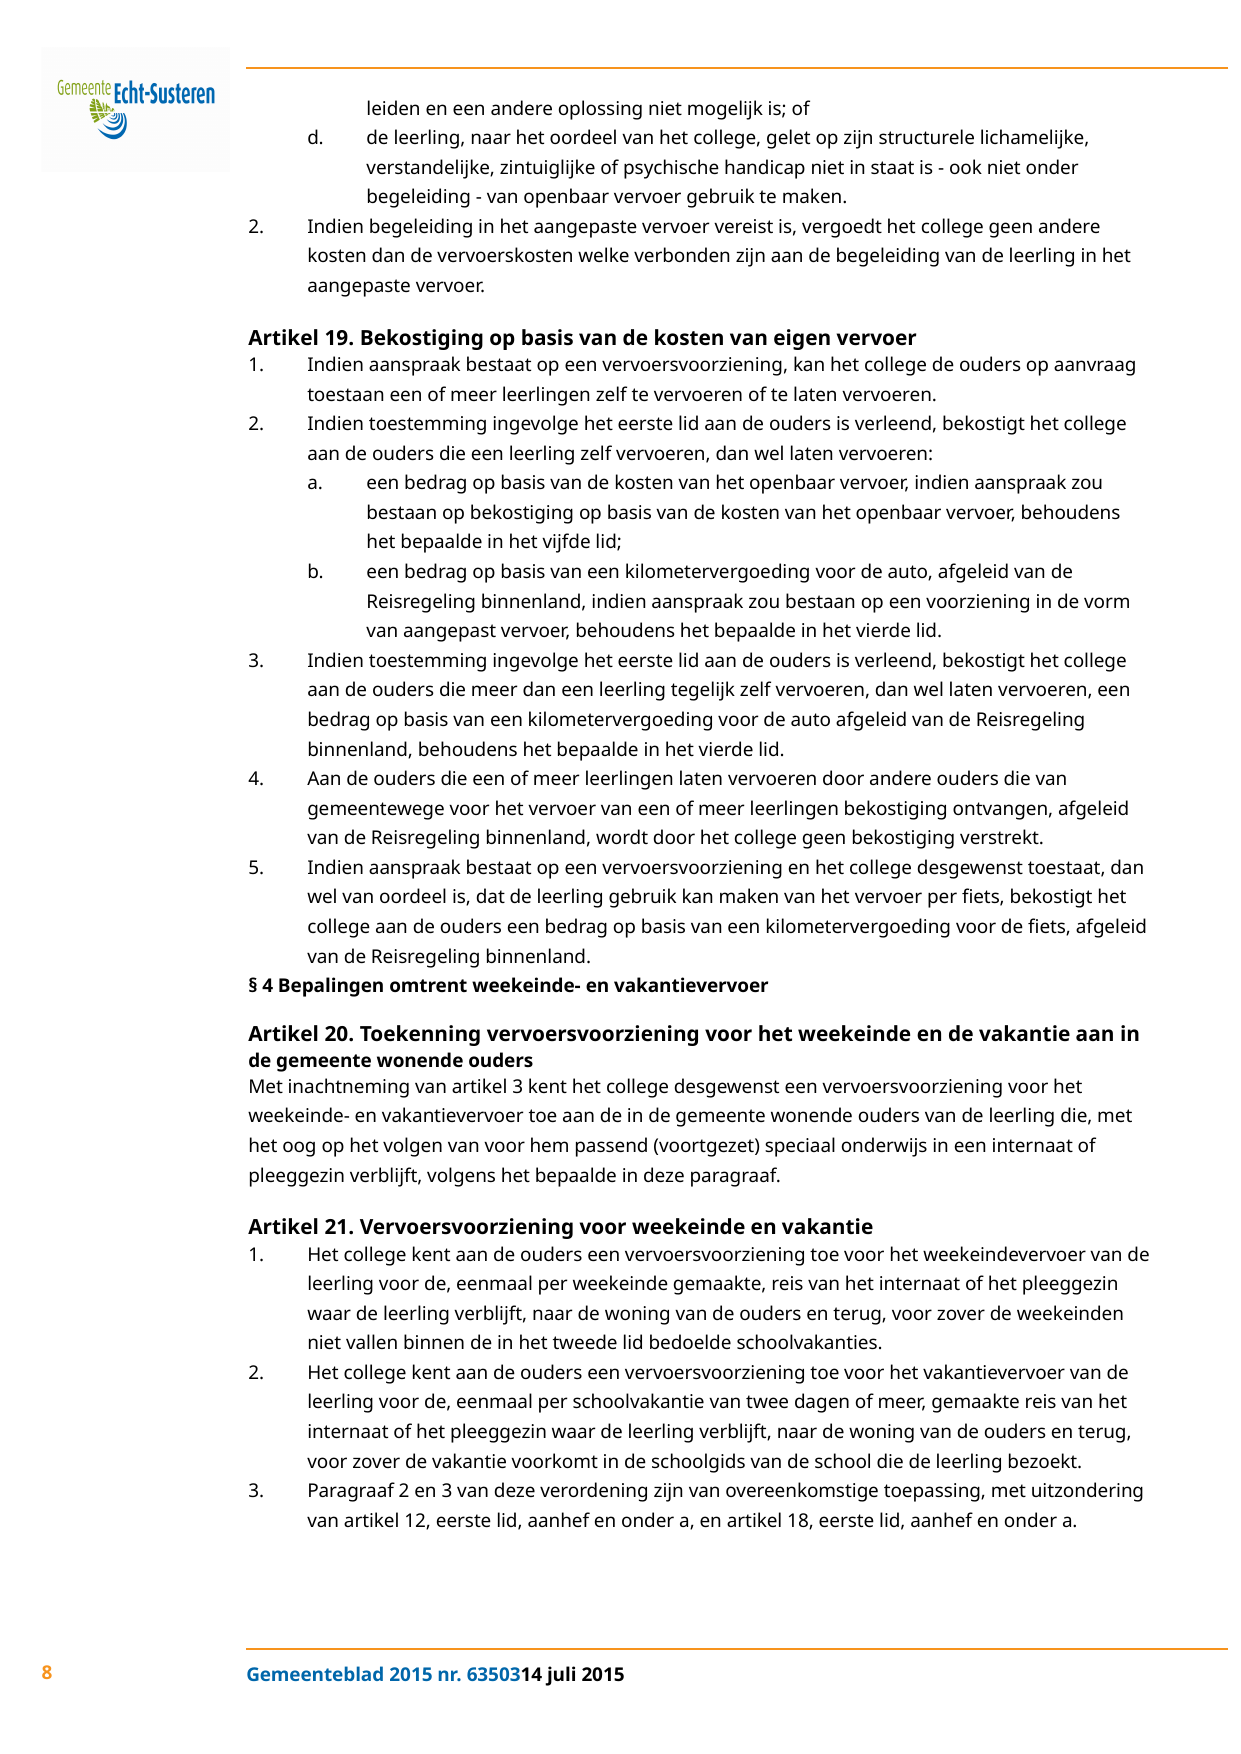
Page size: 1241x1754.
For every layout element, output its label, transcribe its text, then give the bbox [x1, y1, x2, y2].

list Paragraaf 2 en 3 van deze verordening zijn van overeenkomstige toepassing, met uitzondering van artikel 12, eerste lid, aanhef en onder a, en artikel 18, eerste lid, aanhef en onder a. [248, 1477, 1152, 1533]
list Indien toestemming ingevolge het eerste lid aan de ouders is verleend, bekostigt het college aan de ouders die meer dan een leerling tegelijk zelf vervoeren, dan wel laten vervoeren, een bedrag op basis van een kilometervergoeding voor de auto afgeleid van de Reisregeling binnenland, behoudens het bepaalde in het vierde lid. [248, 647, 1152, 761]
picture [41, 47, 231, 172]
text § 4 Bepalingen omtrent weekeinde- en vakantievervoer [248, 972, 1152, 998]
list een bedrag op basis van een kilometervergoeding voor de auto, afgeleid van de Reisregeling binnenland, indien aanspraak zou bestaan op een voorziening in de vorm van aangepast vervoer, behoudens het bepaalde in het vierde lid. [307, 558, 1152, 643]
list Indien aanspraak bestaat op een vervoersvoorziening, kan het college de ouders op aanvraag toestaan een of meer leerlingen zelf te vervoeren of te laten vervoeren. [248, 351, 1152, 406]
list Het college kent aan de ouders een vervoersvoorziening toe voor het vakantievervoer van de leerling voor de, eenmaal per schoolvakantie van twee dagen of meer, gemaakte reis van het internaat of het pleeggezin waar de leerling verblijft, naar de woning van de ouders en terug, voor zover de vakantie voorkomt in de schoolgids van de school die de leerling bezoekt. [248, 1359, 1152, 1473]
text Artikel 19. Bekostiging op basis van de kosten van eigen vervoer [248, 323, 1152, 351]
text Artikel 20. Toekenning vervoersvoorziening voor het weekeinde en de vakantie aan in de gemeente wonende ouders [248, 1019, 1152, 1073]
list de leerling, naar het oordeel van het college, gelet op zijn structurele lichamelijke, verstandelijke, zintuiglijke of psychische handicap niet in staat is - ook niet onder begeleiding - van openbaar vervoer gebruik te maken. [307, 124, 1152, 209]
list Indien toestemming ingevolge het eerste lid aan de ouders is verleend, bekostigt het college aan de ouders die een leerling zelf vervoeren, dan wel laten vervoeren: [248, 410, 1152, 466]
list Indien aanspraak bestaat op een vervoersvoorziening en het college desgewenst toestaat, dan wel van oordeel is, dat de leerling gebruik kan maken van het vervoer per fiets, bekostigt het college aan de ouders een bedrag op basis van een kilometervergoeding voor de fiets, afgeleid van de Reisregeling binnenland. [248, 854, 1152, 968]
list Het college kent aan de ouders een vervoersvoorziening toe voor het weekeindevervoer van de leerling voor de, eenmaal per weekeinde gemaakte, reis van het internaat of het pleeggezin waar de leerling verblijft, naar de woning van de ouders en terug, voor zover de weekeinden niet vallen binnen de in het tweede lid bedoelde schoolvakanties. [248, 1241, 1152, 1355]
list Indien begeleiding in het aangepaste vervoer vereist is, vergoedt het college geen andere kosten dan de vervoerskosten welke verbonden zijn aan de begeleiding van de leerling in het aangepaste vervoer. [248, 213, 1152, 298]
list Aan de ouders die een of meer leerlingen laten vervoeren door andere ouders die van gemeentewege voor het vervoer van een of meer leerlingen bekostiging ontvangen, afgeleid van de Reisregeling binnenland, wordt door het college geen bekostiging verstrekt. [248, 765, 1152, 850]
text Artikel 21. Vervoersvoorziening voor weekeinde en vakantie [248, 1212, 1152, 1241]
list een bedrag op basis van de kosten van het openbaar vervoer, indien aanspraak zou bestaan op bekostiging op basis van de kosten van het openbaar vervoer, behoudens het bepaalde in het vijfde lid; [307, 469, 1152, 554]
list leiden en een andere oplossing niet mogelijk is; of [307, 95, 1152, 121]
text Met inachtneming van artikel 3 kent het college desgewenst een vervoersvoorziening voor het weekeinde- en vakantievervoer toe aan de in de gemeente wonende ouders van de leerling die, met het oog op het volgen van voor hem passend (voortgezet) speciaal onderwijs in een internaat of pleeggezin verblijft, volgens het bepaalde in deze paragraaf. [248, 1073, 1152, 1188]
